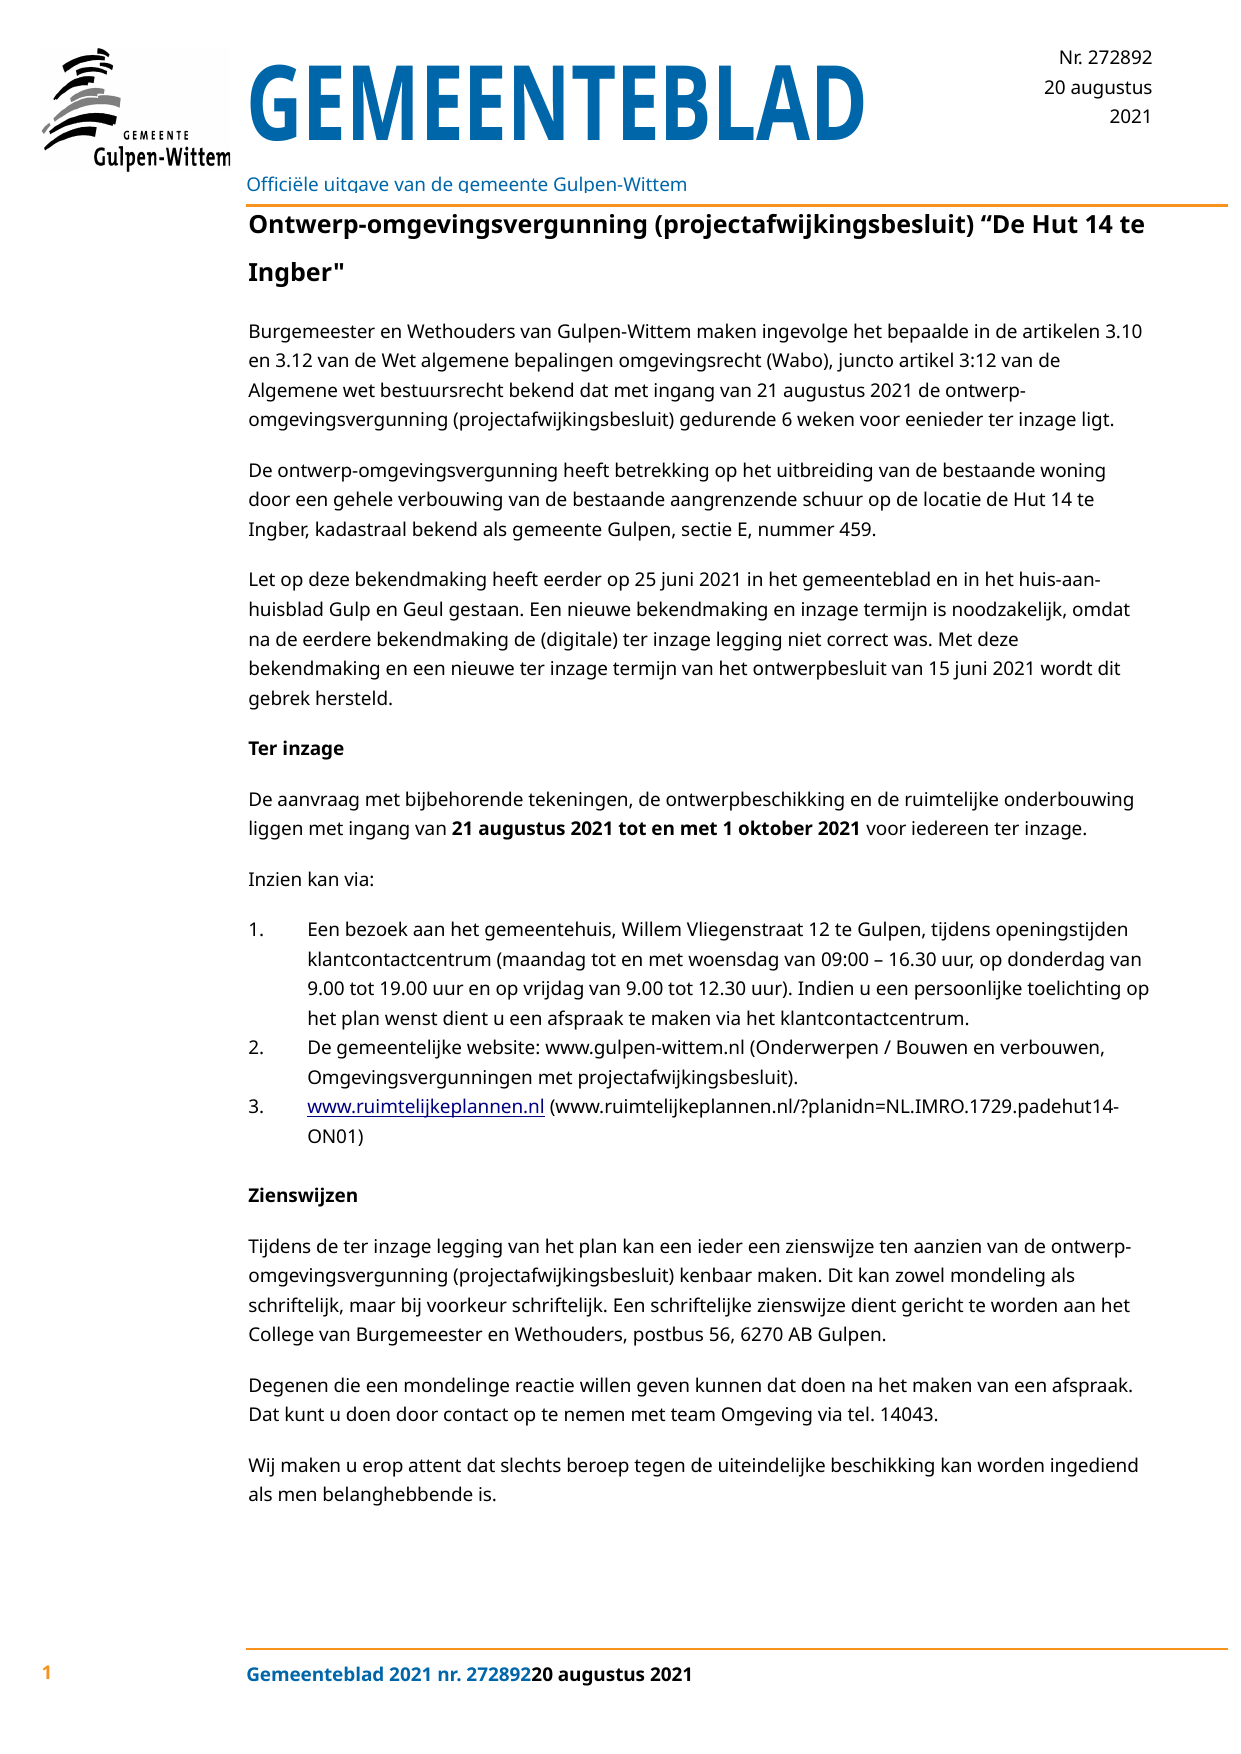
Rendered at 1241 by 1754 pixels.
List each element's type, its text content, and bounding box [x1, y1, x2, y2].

text Ontwerp-omgevingsvergunning (projectafwijkingsbesluit) “De Hut 14 te Ingber" [248, 207, 1152, 288]
text Ter inzage [248, 735, 1152, 761]
text Burgemeester en Wethouders van Gulpen-Wittem maken ingevolge het bepaalde in de artikelen 3.10 en 3.12 van de Wet algemene bepalingen omgevingsrecht (Wabo), juncto artikel 3:12 van de Algemene wet bestuursrecht bekend dat met ingang van 21 augustus 2021 de ontwerp-omgevingsvergunning (projectafwijkingsbesluit) gedurende 6 weken voor eenieder ter inzage ligt. [248, 318, 1152, 432]
text Let op deze bekendmaking heeft eerder op 25 juni 2021 in het gemeenteblad en in het huis-aan- huisblad Gulp en Geul gestaan. Een nieuwe bekendmaking en inzage termijn is noodzakelijk, omdat na de eerdere bekendmaking de (digitale) ter inzage legging niet correct was. Met deze bekendmaking en een nieuwe ter inzage termijn van het ontwerpbesluit van 15 juni 2021 wordt dit gebrek hersteld. [248, 567, 1152, 711]
text Inzien kan via: [248, 866, 1152, 892]
text Zienswijzen [248, 1182, 1152, 1208]
list www.ruimtelijkeplannen.nl (www.ruimtelijkeplannen.nl/?planidn=NL.IMRO.1729.padehut14-ON01) [248, 1094, 1152, 1149]
list De gemeentelijke website: www.gulpen-wittem.nl (Onderwerpen / Bouwen en verbouwen, Omgevingsvergunningen met projectafwijkingsbesluit). [248, 1034, 1152, 1090]
list Een bezoek aan het gemeentehuis, Willem Vliegenstraat 12 te Gulpen, tijdens openingstijden klantcontactcentrum (maandag tot en met woensdag van 09:00 – 16.30 uur, op donderdag van 9.00 tot 19.00 uur en op vrijdag van 9.00 tot 12.30 uur). Indien u een persoonlijke toelichting op het plan wenst dient u een afspraak te maken via het klantcontactcentrum. [248, 916, 1152, 1031]
text Wij maken u erop attent dat slechts beroep tegen de uiteindelijke beschikking kan worden ingediend als men belanghebbende is. [248, 1452, 1152, 1507]
picture [41, 47, 231, 172]
text De aanvraag met bijbehorende tekeningen, de ontwerpbeschikking en de ruimtelijke onderbouwing liggen met ingang van 21 augustus 2021 tot en met 1 oktober 2021 voor iedereen ter inzage. [248, 786, 1152, 841]
text De ontwerp-omgevingsvergunning heeft betrekking op het uitbreiding van de bestaande woning door een gehele verbouwing van de bestaande aangrenzende schuur op de locatie de Hut 14 te Ingber, kadastraal bekend als gemeente Gulpen, sectie E, nummer 459. [248, 457, 1152, 542]
text Degenen die een mondelinge reactie willen geven kunnen dat doen na het maken van een afspraak. Dat kunt u doen door contact op te nemen met team Omgeving via tel. 14043. [248, 1372, 1152, 1427]
text Tijdens de ter inzage legging van het plan kan een ieder een zienswijze ten aanzien van de ontwerp-omgevingsvergunning (projectafwijkingsbesluit) kenbaar maken. Dit kan zowel mondeling als schriftelijk, maar bij voorkeur schriftelijk. Een schriftelijke zienswijze dient gericht te worden aan het College van Burgemeester en Wethouders, postbus 56, 6270 AB Gulpen. [248, 1233, 1152, 1347]
